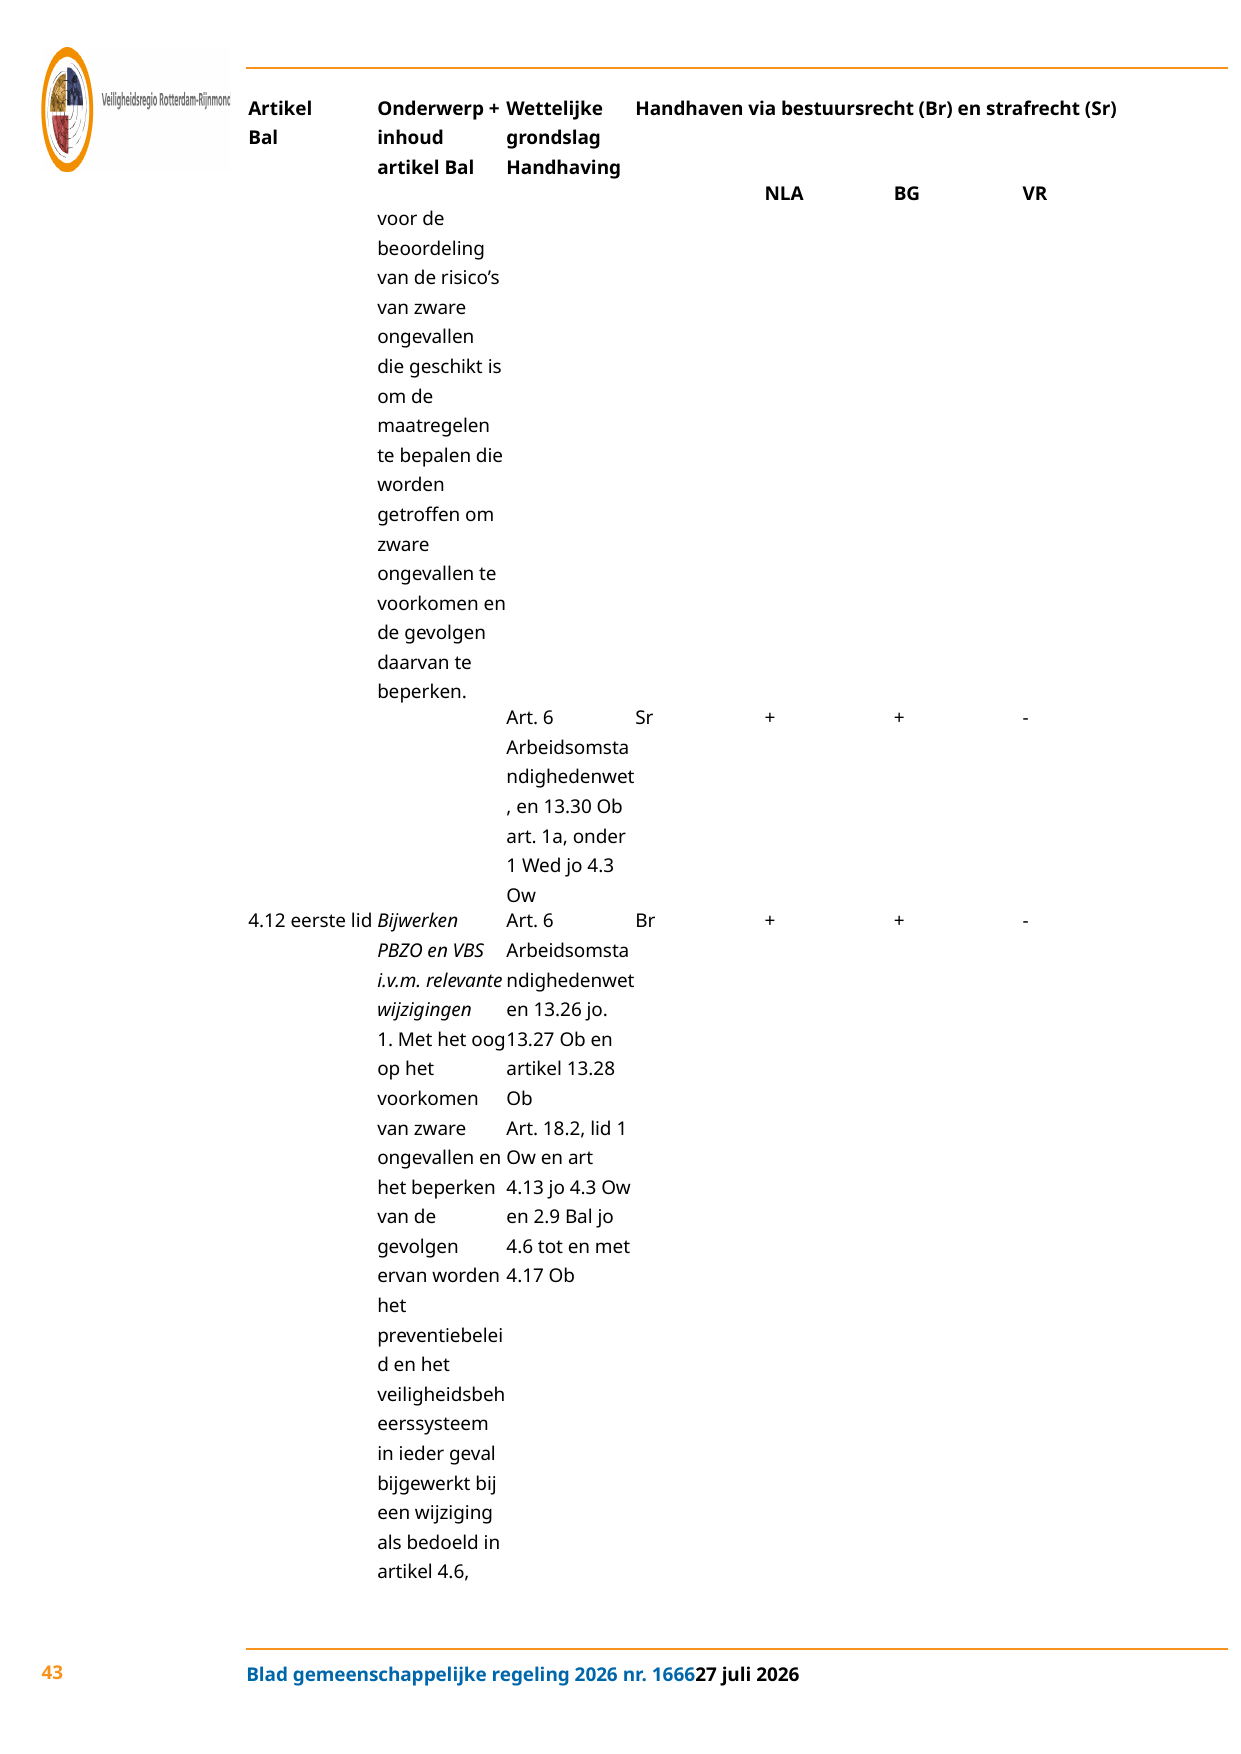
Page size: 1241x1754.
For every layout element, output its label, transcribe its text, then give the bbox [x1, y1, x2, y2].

picture [41, 47, 231, 172]
table_header Handhaven via bestuursrecht (Br) en strafrecht (Sr) [635, 95, 1152, 180]
table_cell - [1023, 205, 1152, 704]
table_cell Art. 6 Arbeidsomstandighedenwet en 13.26 jo. 13.27 Ob en artikel 13.28 Ob Art. 18.2, lid 1 Ow en art 4.13 jo 4.3 Ow en 2.9 Bal jo 4.6 tot en met 4.17 Ob [506, 908, 635, 1584]
table_cell BG [894, 180, 1022, 205]
table_cell [506, 180, 635, 205]
table_cell Art. 6 Arbeidsomstandighedenwet, en 13.30 Ob art. 1a, onder 1 Wed jo 4.3 Ow [506, 705, 635, 908]
table_cell NLA [764, 180, 893, 205]
table_cell [506, 205, 635, 704]
table_cell 4.12 eerste lid [248, 908, 377, 1584]
table_cell Br [635, 908, 764, 1584]
table_cell [248, 180, 377, 205]
table_cell [377, 180, 506, 205]
table_cell - [1023, 705, 1152, 908]
table_cell + [894, 908, 1022, 1584]
table_cell [764, 205, 893, 704]
table_header Wettelijke grondslag Handhaving [506, 95, 635, 180]
table_cell [635, 205, 764, 704]
table_header Artikel Bal [248, 95, 377, 180]
table_cell VR [1023, 180, 1152, 205]
table_cell + [764, 705, 893, 908]
table_cell [377, 705, 506, 908]
table_cell + [764, 908, 893, 1584]
table_cell [248, 205, 377, 704]
table_cell [248, 705, 377, 908]
table_cell Sr [635, 705, 764, 908]
table_cell [894, 205, 1022, 704]
table_cell voor de beoordeling van de risico’s van zware ongevallen die geschikt is om de maatregelen te bepalen die worden getroffen om zware ongevallen te voorkomen en de gevolgen daarvan te beperken. [377, 205, 506, 704]
table_cell - [1023, 908, 1152, 1584]
table_header Onderwerp + inhoud artikel Bal [377, 95, 506, 180]
table_cell [635, 180, 764, 205]
table_cell + [894, 705, 1022, 908]
table_cell Bijwerken PBZO en VBS i.v.m. relevante wijzigingen 1. Met het oog op het voorkomen van zware ongevallen en het beperken van de gevolgen ervan worden het preventiebeleid en het veiligheidsbeheerssysteem in ieder geval bijgewerkt bij een wijziging als bedoeld in artikel 4.6, [377, 908, 506, 1584]
